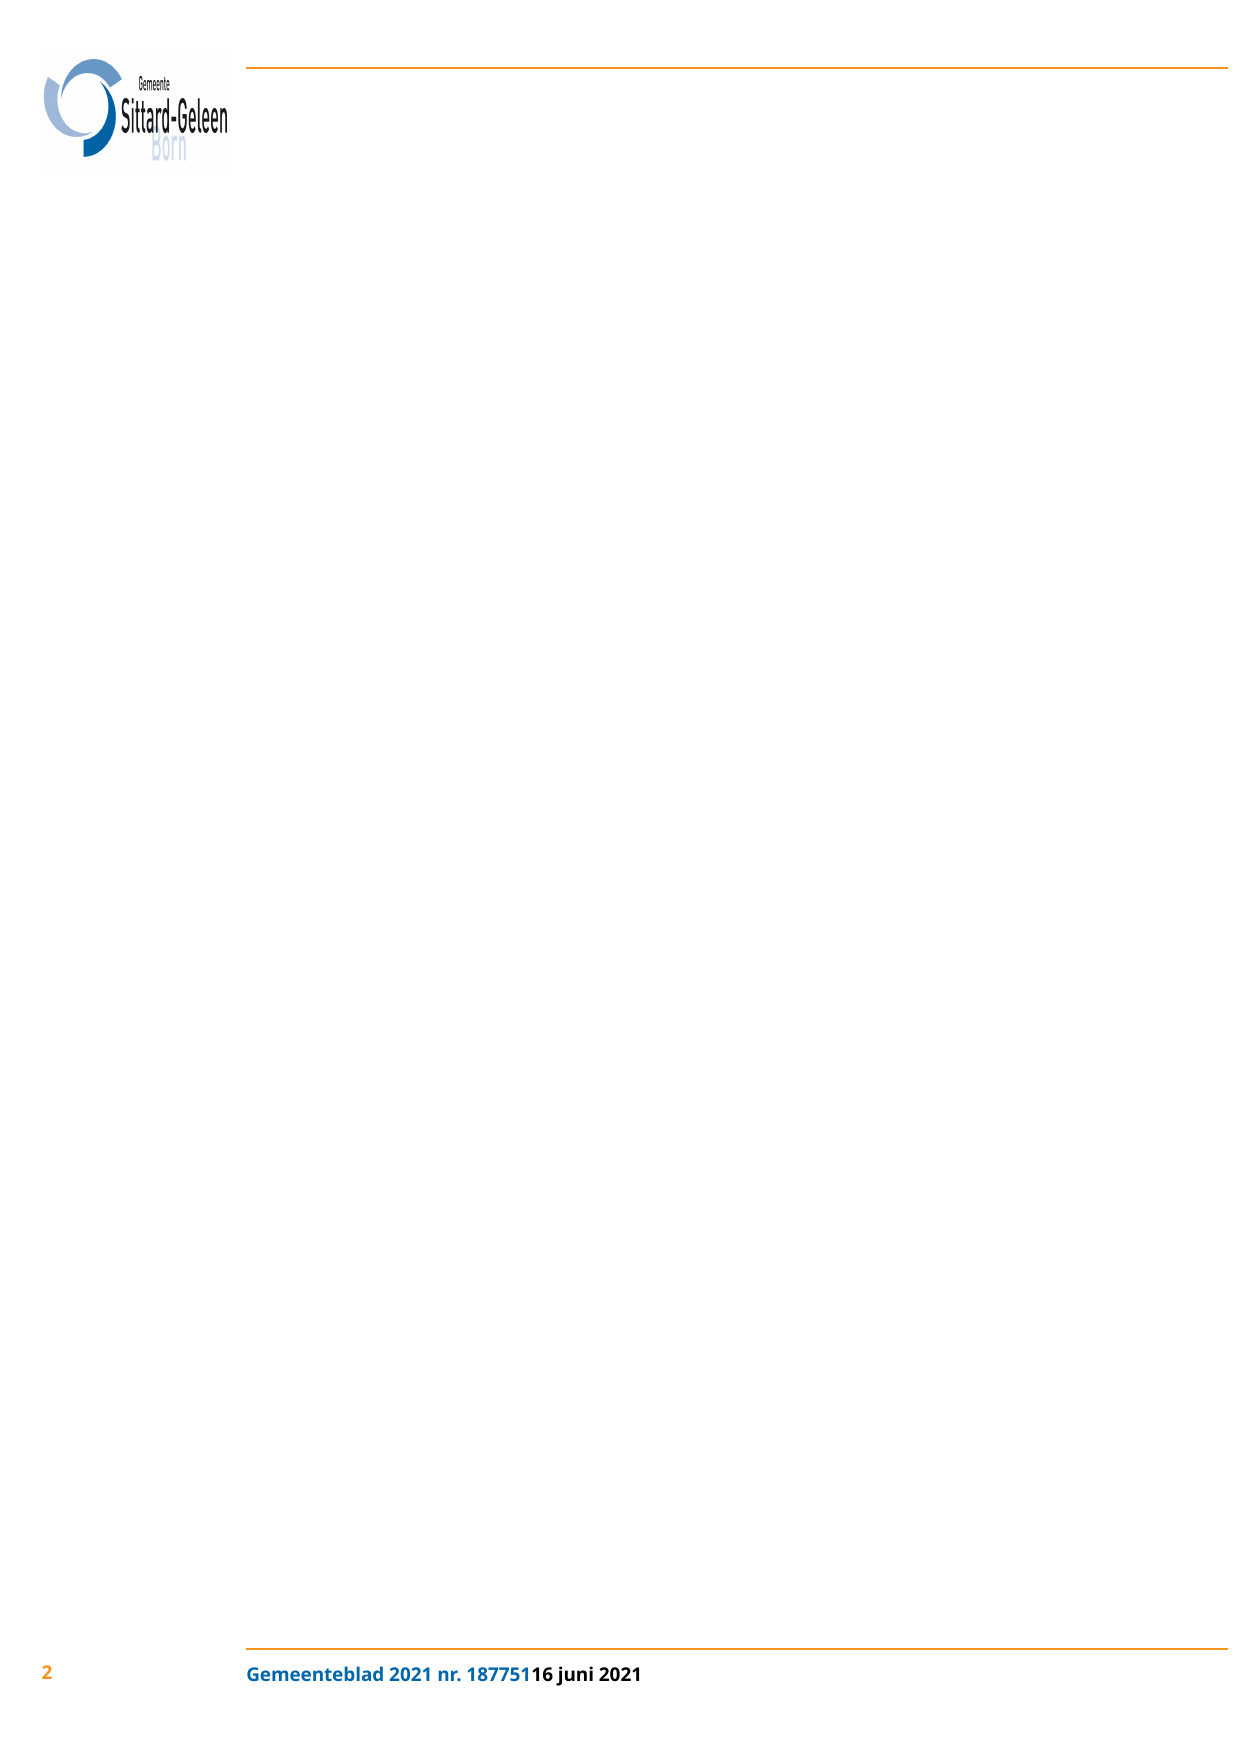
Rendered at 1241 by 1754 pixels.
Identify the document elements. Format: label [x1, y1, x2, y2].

picture [41, 47, 231, 172]
